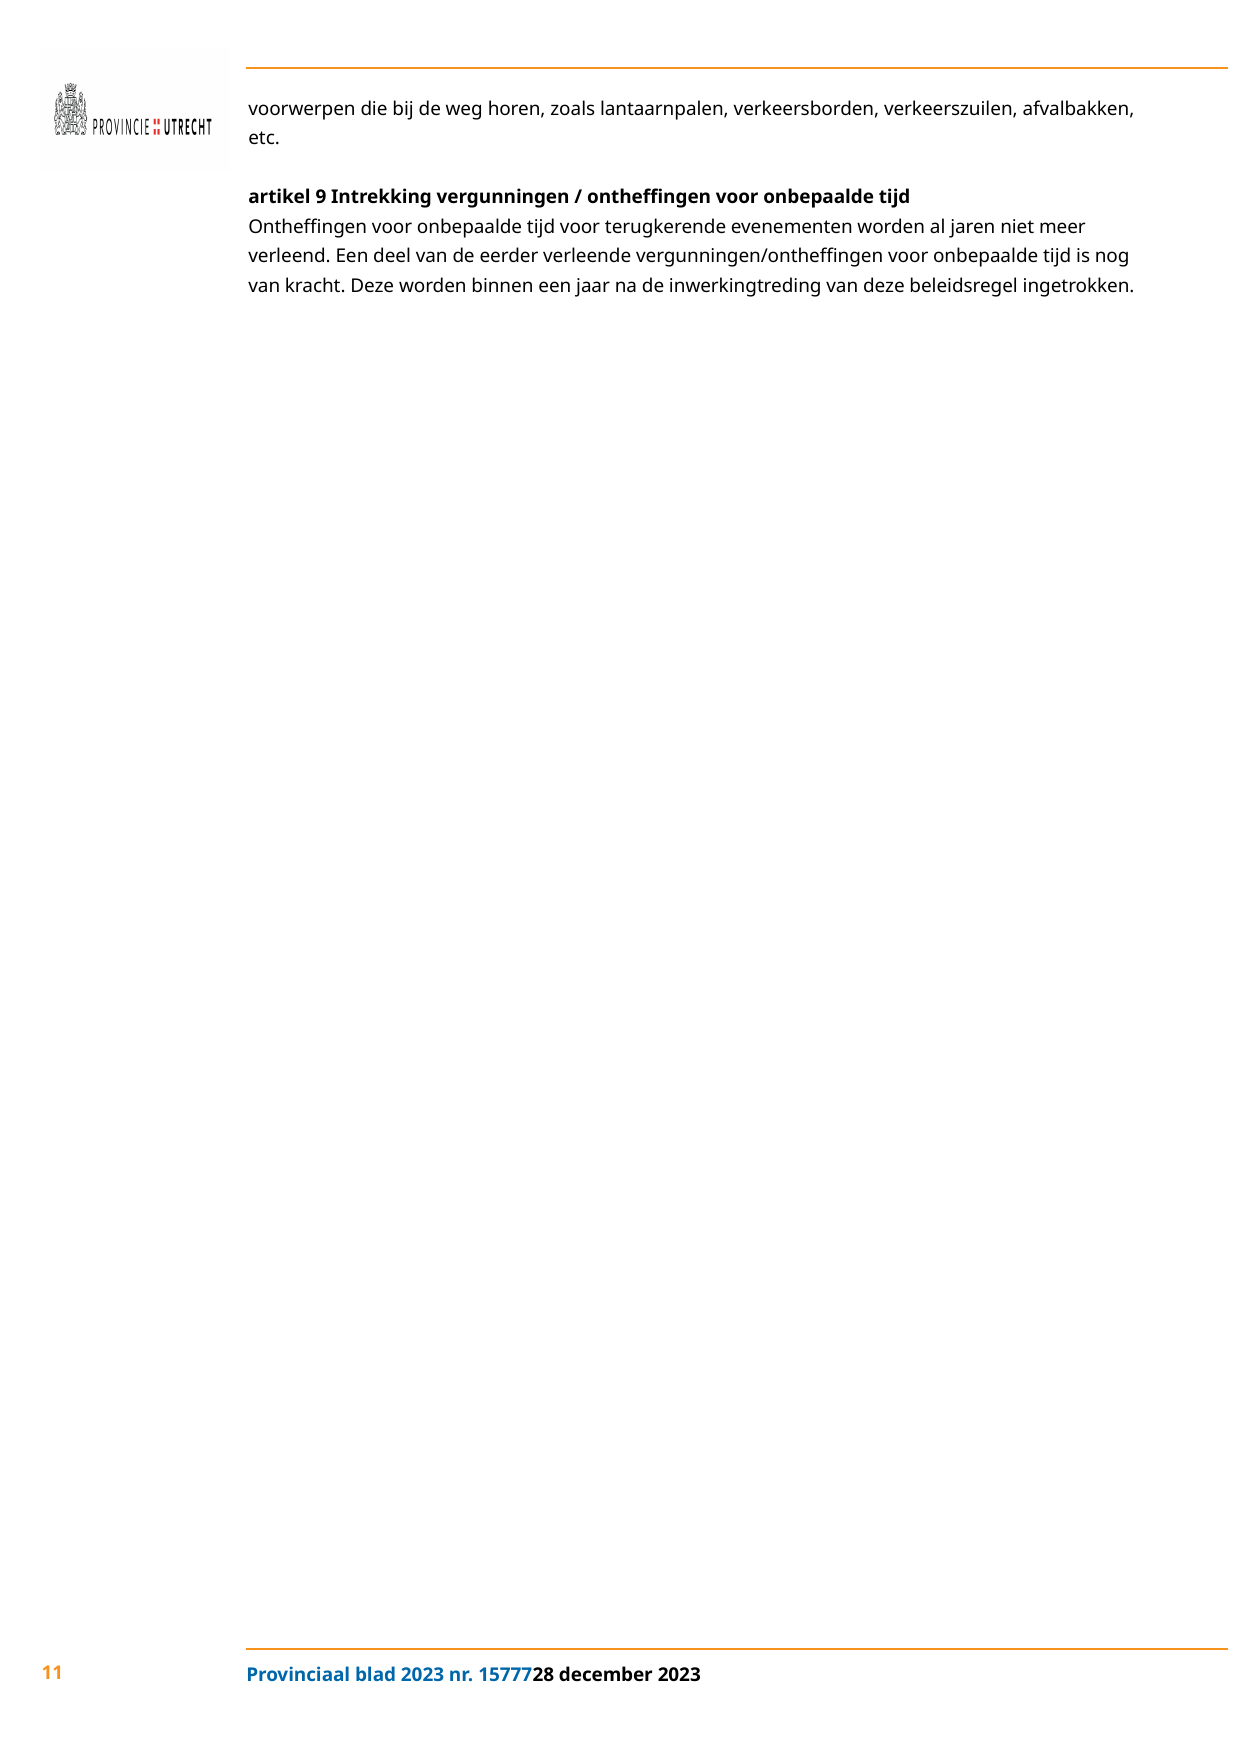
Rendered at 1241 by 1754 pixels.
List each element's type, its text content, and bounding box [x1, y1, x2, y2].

text artikel 9 Intrekking vergunningen / ontheffingen voor onbepaalde tijd [248, 183, 1152, 209]
text voorwerpen die bij de weg horen, zoals lantaarnpalen, verkeersborden, verkeerszuilen, afvalbakken, etc. [248, 95, 1152, 150]
text Ontheffingen voor onbepaalde tijd voor terugkerende evenementen worden al jaren niet meer verleend. Een deel van de eerder verleende vergunningen/ontheffingen voor onbepaalde tijd is nog van kracht. Deze worden binnen een jaar na de inwerkingtreding van deze beleidsregel ingetrokken. [248, 213, 1152, 298]
picture [41, 47, 231, 172]
